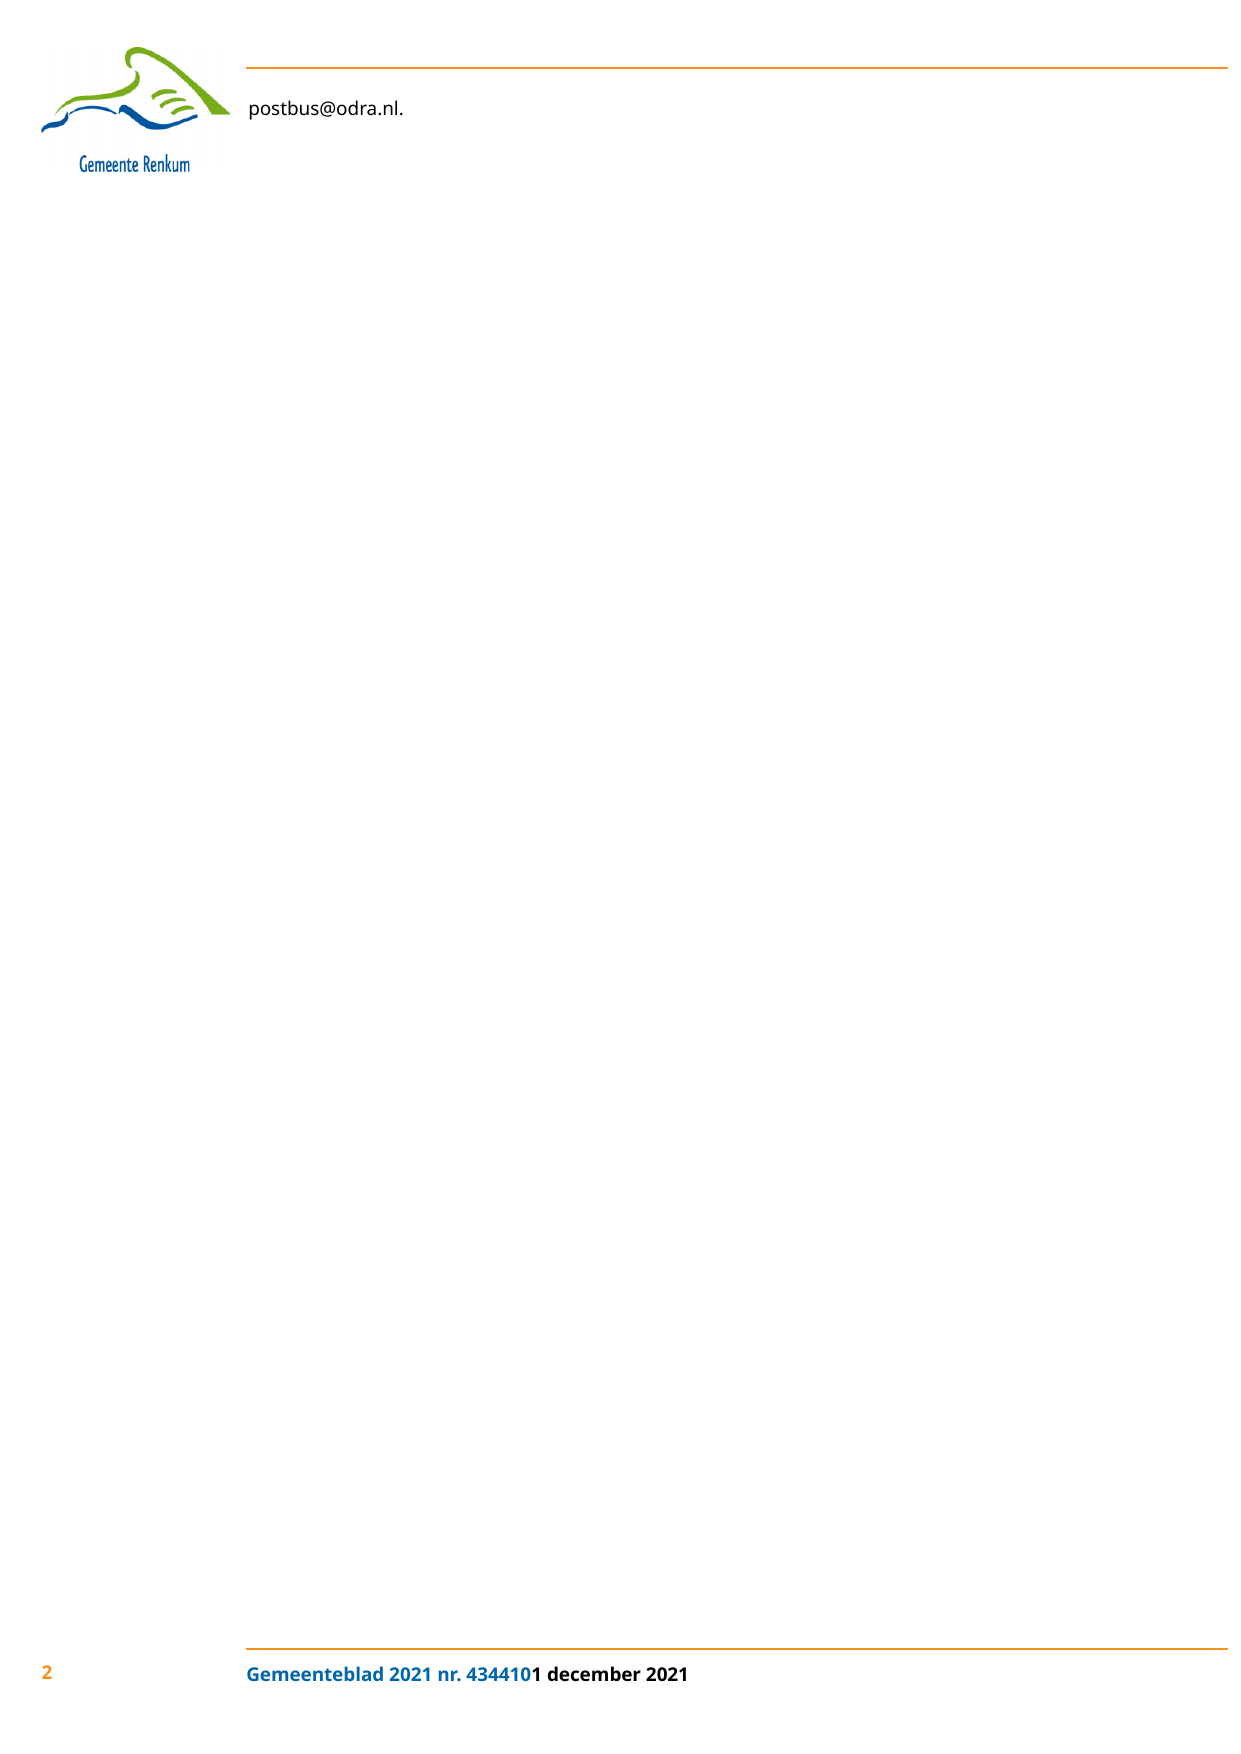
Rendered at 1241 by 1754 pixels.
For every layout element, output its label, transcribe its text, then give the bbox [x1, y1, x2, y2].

text postbus@odra.nl. [248, 95, 1152, 121]
picture [41, 47, 231, 172]
